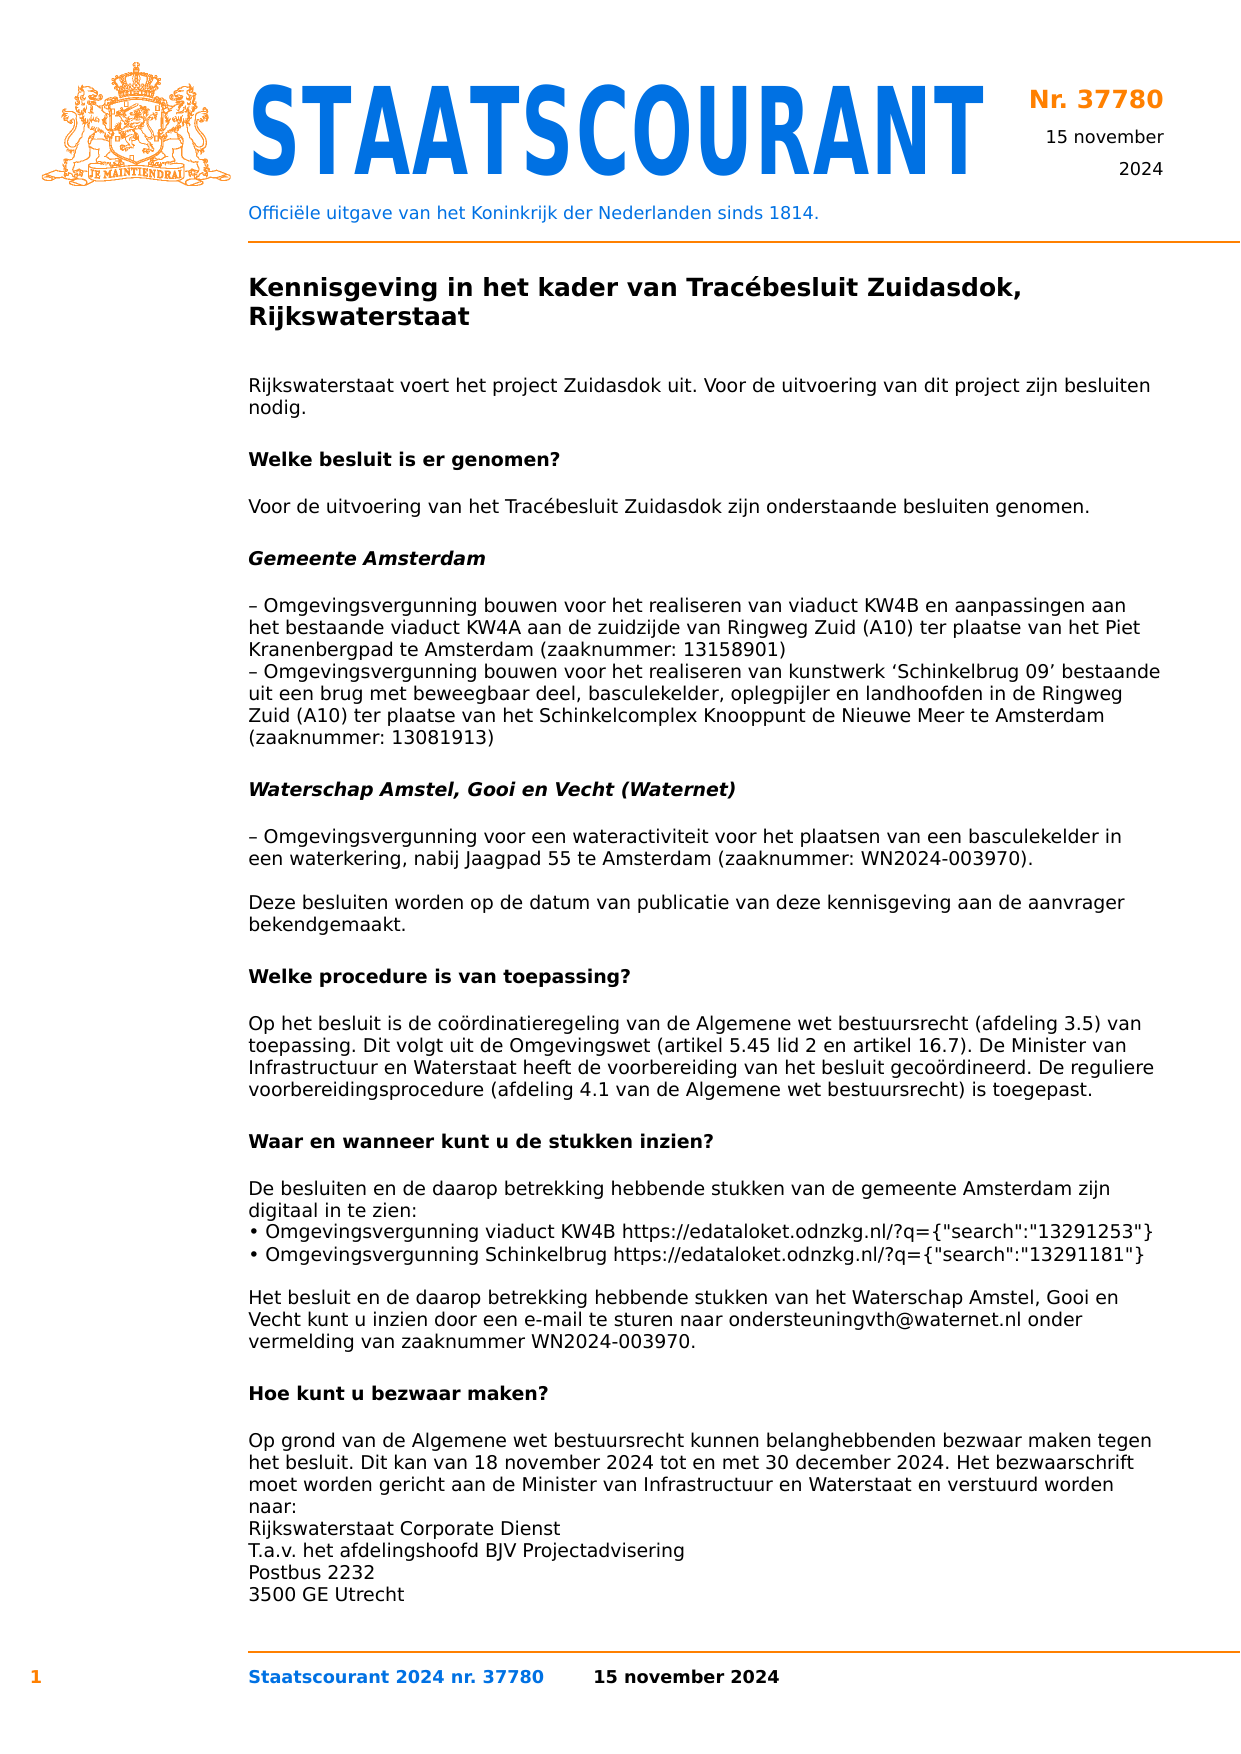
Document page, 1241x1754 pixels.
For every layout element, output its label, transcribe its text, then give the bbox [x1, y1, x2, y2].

subtitle Waterschap Amstel, Gooi en Vecht (Waternet) [248, 779, 1163, 801]
subtitle Welke procedure is van toepassing? [248, 966, 1163, 988]
subtitle Gemeente Amsterdam [248, 548, 1163, 570]
text De besluiten en de daarop betrekking hebbende stukken van de gemeente Amsterdam zijn digitaal in te zien: [248, 1177, 1163, 1221]
text Het besluit en de daarop betrekking hebbende stukken van het Waterschap Amstel, Gooi en Vecht kunt u inzien door een e-mail te sturen naar ondersteuningvth@waternet.nl onder vermelding van zaaknummer WN2024-003970. [248, 1287, 1163, 1353]
subtitle Hoe kunt u bezwaar maken? [248, 1383, 1163, 1405]
text Deze besluiten worden op de datum van publicatie van deze kennisgeving aan de aanvrager bekendgemaakt. [248, 892, 1163, 936]
text – Omgevingsvergunning bouwen voor het realiseren van viaduct KW4B en aanpassingen aan het bestaande viaduct KW4A aan de zuidzijde van Ringweg Zuid (A10) ter plaatse van het Piet Kranenbergpad te Amsterdam (zaaknummer: 13158901) [248, 595, 1163, 661]
text T.a.v. het afdelingshoofd BJV Projectadvisering [248, 1540, 1163, 1562]
table_header Nr. 37780 [998, 62, 1240, 121]
text • Omgevingsvergunning Schinkelbrug https://edataloket.odnzkg.nl/?q={"search":"13291181"} [248, 1243, 1163, 1265]
text Rijkswaterstaat Corporate Dienst [248, 1518, 1163, 1540]
table_header STAATSCOURANT [248, 62, 998, 203]
text – Omgevingsvergunning voor een wateractiviteit voor het plaatsen van een basculekelder in een waterkering, nabij Jaagpad 55 te Amsterdam (zaaknummer: WN2024-003970). [248, 826, 1163, 870]
text – Omgevingsvergunning bouwen voor het realiseren van kunstwerk ‘Schinkelbrug 09’ bestaande uit een brug met beweegbaar deel, basculekelder, oplegpijler en landhoofden in de Ringweg Zuid (A10) ter plaatse van het Schinkelcomplex Knooppunt de Nieuwe Meer te Amsterdam (zaaknummer: 13081913) [248, 661, 1163, 749]
subtitle Kennisgeving in het kader van Tracébesluit Zuidasdok, Rijkswaterstaat [248, 273, 1163, 331]
text Rijkswaterstaat voert het project Zuidasdok uit. Voor de uitvoering van dit project zijn besluiten nodig. [248, 375, 1163, 419]
table_cell Officiële uitgave van het Koninkrijk der Nederlanden sinds 1814. [248, 203, 1240, 241]
subtitle Waar en wanneer kunt u de stukken inzien? [248, 1131, 1163, 1152]
table_cell 15 november [998, 121, 1240, 153]
text Op grond van de Algemene wet bestuursrecht kunnen belanghebbenden bezwaar maken tegen het besluit. Dit kan van 18 november 2024 tot en met 30 december 2024. Het bezwaarschrift moet worden gericht aan de Minister van Infrastructuur en Waterstaat en verstuurd worden naar: [248, 1430, 1163, 1518]
text 3500 GE Utrecht [248, 1584, 1163, 1606]
subtitle Welke besluit is er genomen? [248, 449, 1163, 471]
text Op het besluit is de coördinatieregeling van de Algemene wet bestuursrecht (afdeling 3.5) van toepassing. Dit volgt uit de Omgevingswet (artikel 5.45 lid 2 en artikel 16.7). De Minister van Infrastructuur en Waterstaat heeft de voorbereiding van het besluit gecoördineerd. De reguliere voorbereidingsprocedure (afdeling 4.1 van de Algemene wet bestuursrecht) is toegepast. [248, 1013, 1163, 1101]
text • Omgevingsvergunning viaduct KW4B https://edataloket.odnzkg.nl/?q={"search":"13291253"} [248, 1221, 1163, 1243]
table_header [25, 62, 248, 241]
text Voor de uitvoering van het Tracébesluit Zuidasdok zijn onderstaande besluiten genomen. [248, 496, 1163, 518]
picture [41, 62, 231, 186]
table_cell 2024 [998, 153, 1240, 203]
text Postbus 2232 [248, 1562, 1163, 1584]
